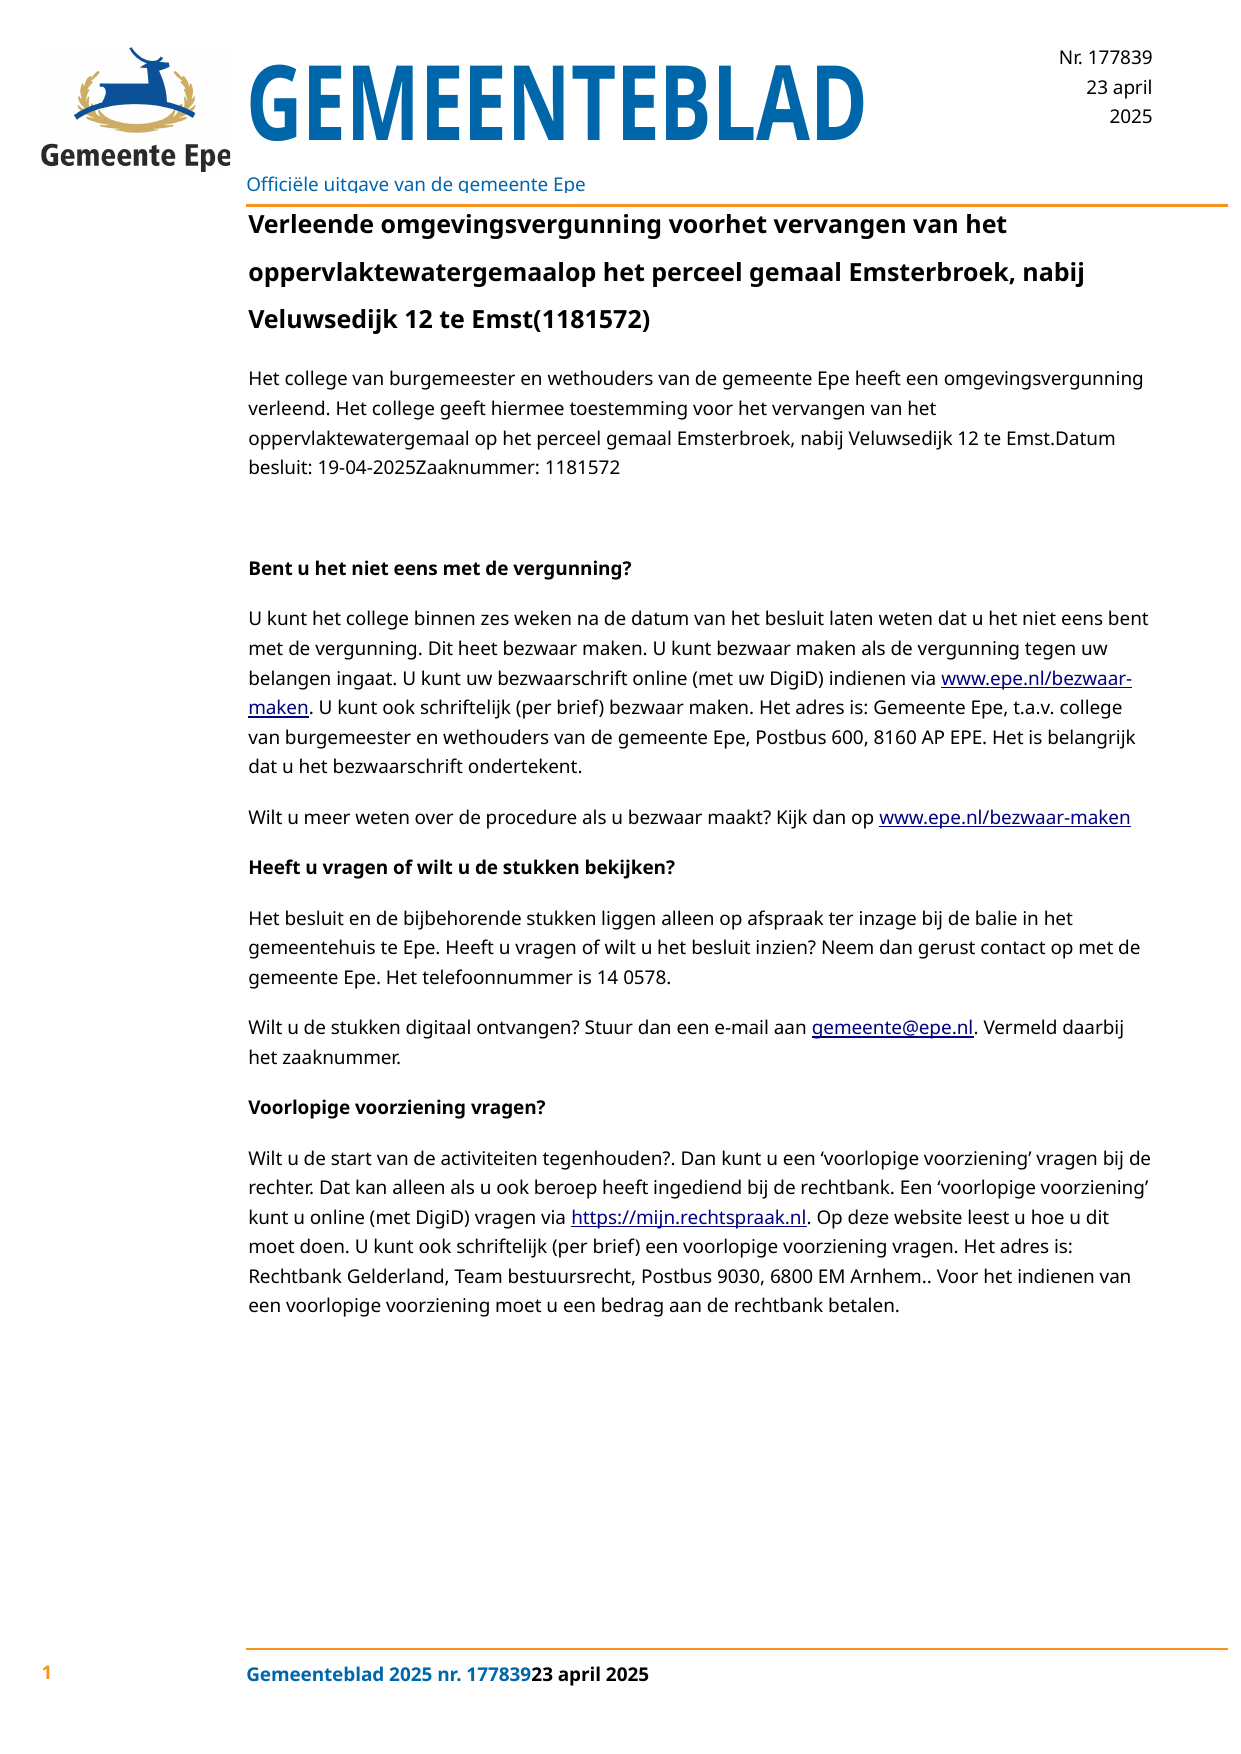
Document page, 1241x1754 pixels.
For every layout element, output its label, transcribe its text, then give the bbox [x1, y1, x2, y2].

text Verleende omgevingsvergunning voorhet vervangen van het oppervlaktewatergemaalop het perceel gemaal Emsterbroek, nabij Veluwsedijk 12 te Emst(1181572) [248, 207, 1152, 336]
text Wilt u de stukken digitaal ontvangen? Stuur dan een e-mail aan gemeente@epe.nl. Vermeld daarbij het zaaknummer. [248, 1014, 1152, 1069]
text Het college van burgemeester en wethouders van de gemeente Epe heeft een omgevingsvergunning verleend. Het college geeft hiermee toestemming voor het vervangen van het oppervlaktewatergemaal op het perceel gemaal Emsterbroek, nabij Veluwsedijk 12 te Emst.Datum besluit: 19-04-2025Zaaknummer: 1181572 [248, 366, 1152, 480]
text Wilt u de start van de activiteiten tegenhouden?. Dan kunt u een ‘voorlopige voorziening’ vragen bij de rechter. Dat kan alleen als u ook beroep heeft ingediend bij de rechtbank. Een ‘voorlopige voorziening’ kunt u online (met DigiD) vragen via https://mijn.rechtspraak.nl. Op deze website leest u hoe u dit moet doen. U kunt ook schriftelijk (per brief) een voorlopige voorziening vragen. Het adres is: Rechtbank Gelderland, Team bestuursrecht, Postbus 9030, 6800 EM Arnhem.. Voor het indienen van een voorlopige voorziening moet u een bedrag aan de rechtbank betalen. [248, 1145, 1152, 1318]
text Heeft u vragen of wilt u de stukken bekijken? [248, 854, 1152, 880]
text Het besluit en de bijbehorende stukken liggen alleen op afspraak ter inzage bij de balie in het gemeentehuis te Epe. Heeft u vragen of wilt u het besluit inzien? Neem dan gerust contact op met de gemeente Epe. Het telefoonnummer is 14 0578. [248, 905, 1152, 989]
picture [41, 47, 231, 172]
text U kunt het college binnen zes weken na de datum van het besluit laten weten dat u het niet eens bent met de vergunning. Dit heet bezwaar maken. U kunt bezwaar maken als de vergunning tegen uw belangen ingaat. U kunt uw bezwaarschrift online (met uw DigiD) indienen via www.epe.nl/bezwaar-maken. U kunt ook schriftelijk (per brief) bezwaar maken. Het adres is: Gemeente Epe, t.a.v. college van burgemeester en wethouders van de gemeente Epe, Postbus 600, 8160 AP EPE. Het is belangrijk dat u het bezwaarschrift ondertekent. [248, 606, 1152, 779]
text Voorlopige voorziening vragen? [248, 1094, 1152, 1120]
text Wilt u meer weten over de procedure als u bezwaar maakt? Kijk dan op www.epe.nl/bezwaar-maken [248, 804, 1152, 829]
text Bent u het niet eens met de vergunning? [248, 555, 1152, 581]
